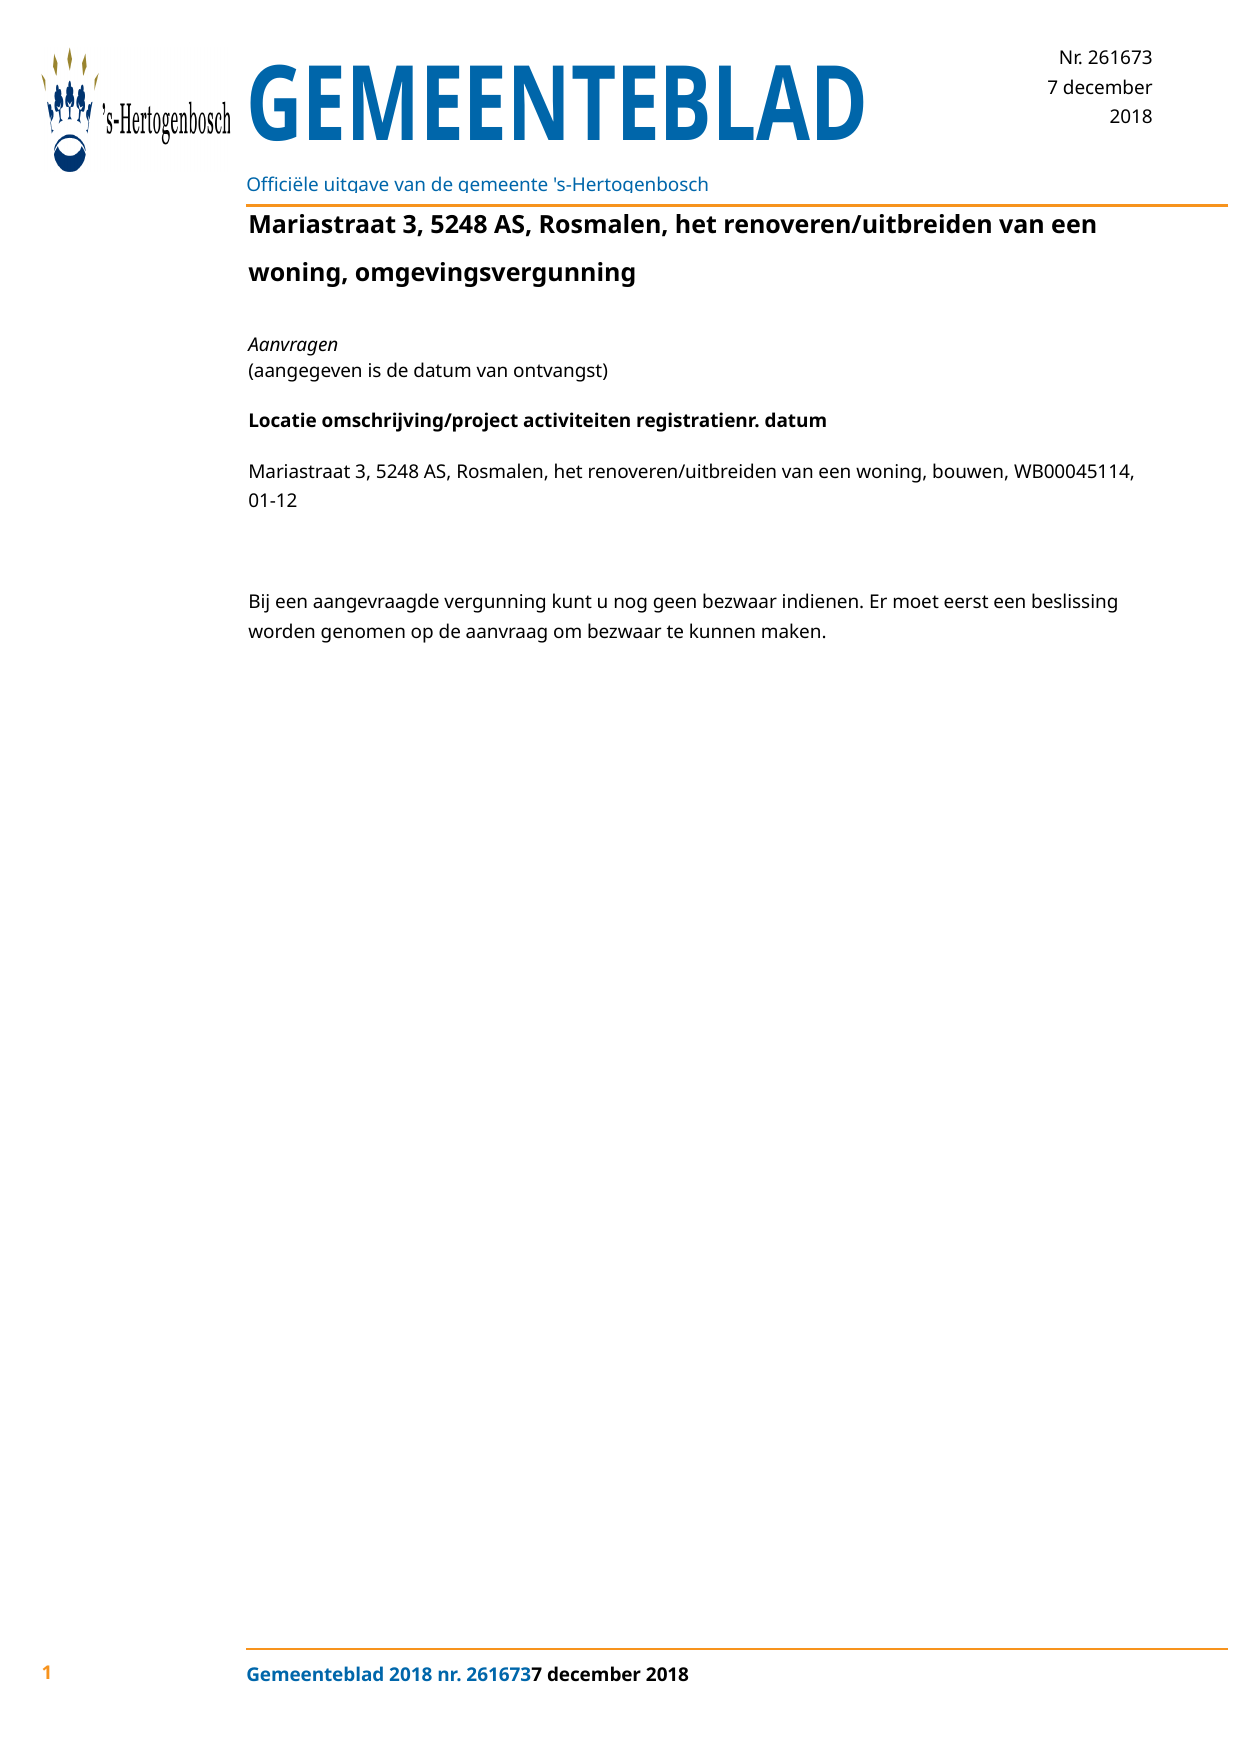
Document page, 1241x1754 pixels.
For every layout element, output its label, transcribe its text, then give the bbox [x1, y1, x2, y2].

text Mariastraat 3, 5248 AS, Rosmalen, het renoveren/uitbreiden van een woning, omgevingsvergunning [248, 207, 1152, 288]
picture [41, 47, 231, 172]
text Mariastraat 3, 5248 AS, Rosmalen, het renoveren/uitbreiden van een woning, bouwen, WB00045114, 01-12 [248, 458, 1152, 513]
text Aanvragen [248, 331, 1152, 357]
text Locatie omschrijving/project activiteiten registratienr. datum [248, 408, 1152, 433]
text (aangegeven is de datum van ontvangst) [248, 357, 1152, 383]
text Bij een aangevraagde vergunning kunt u nog geen bezwaar indienen. Er moet eerst een beslissing worden genomen op de aanvraag om bezwaar te kunnen maken. [248, 588, 1152, 644]
